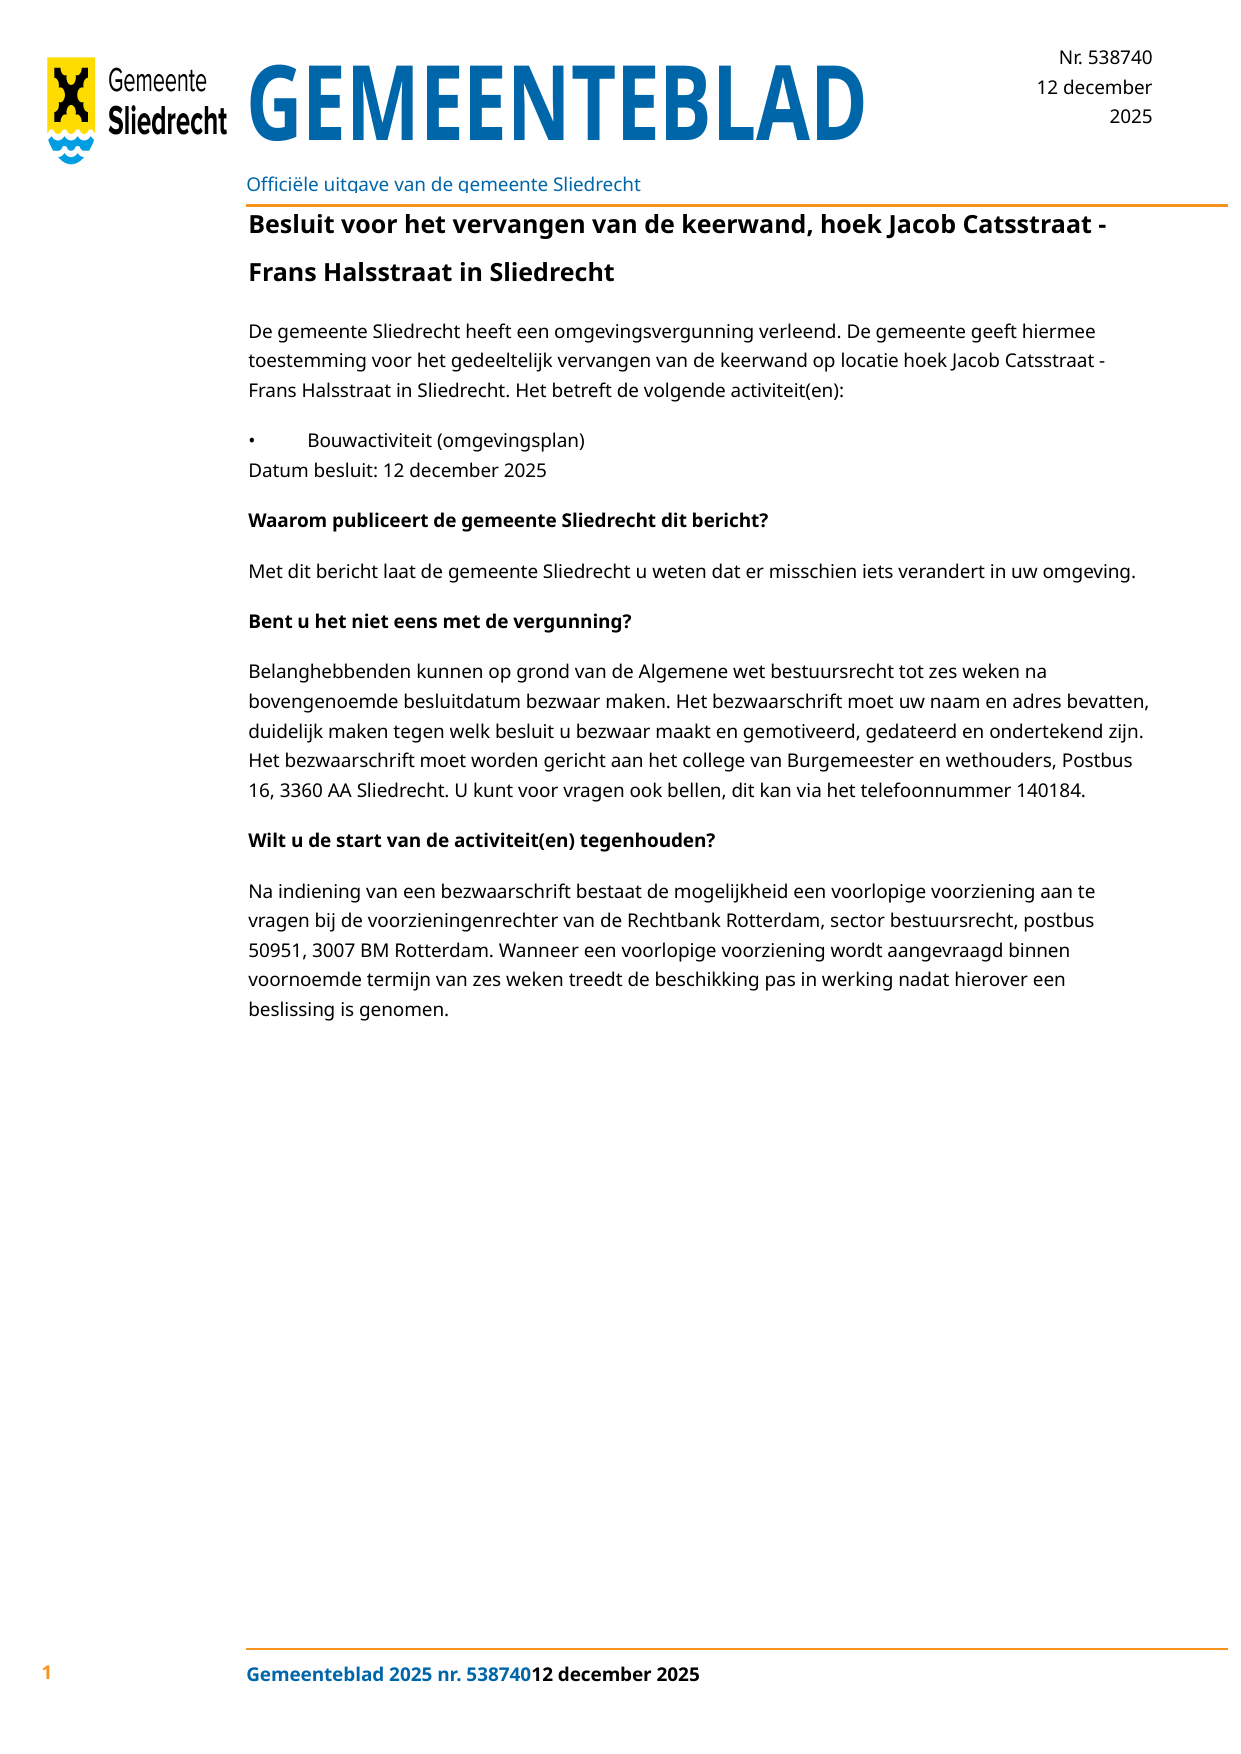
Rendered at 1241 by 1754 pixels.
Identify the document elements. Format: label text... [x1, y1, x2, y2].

text Met dit bericht laat de gemeente Sliedrecht u weten dat er misschien iets verandert in uw omgeving. [248, 558, 1152, 584]
text Wilt u de start van de activiteit(en) tegenhouden? [248, 827, 1152, 853]
text Belanghebbenden kunnen op grond van de Algemene wet bestuursrecht tot zes weken na bovengenoemde besluitdatum bezwaar maken. Het bezwaarschrift moet uw naam en adres bevatten, duidelijk maken tegen welk besluit u bezwaar maakt en gemotiveerd, gedateerd en ondertekend zijn. Het bezwaarschrift moet worden gericht aan het college van Burgemeester en wethouders, Postbus 16, 3360 AA Sliedrecht. U kunt voor vragen ook bellen, dit kan via het telefoonnummer 140184. [248, 659, 1152, 803]
text Datum besluit: 12 december 2025 [248, 457, 1152, 483]
text Bent u het niet eens met de vergunning? [248, 608, 1152, 634]
text Na indiening van een bezwaarschrift bestaat de mogelijkheid een voorlopige voorziening aan te vragen bij de voorzieningenrechter van de Rechtbank Rotterdam, sector bestuursrecht, postbus 50951, 3007 BM Rotterdam. Wanneer een voorlopige voorziening wordt aangevraagd binnen voornoemde termijn van zes weken treedt de beschikking pas in werking nadat hierover een beslissing is genomen. [248, 878, 1152, 1022]
text Waarom publiceert de gemeente Sliedrecht dit bericht? [248, 507, 1152, 533]
list Bouwactiviteit (omgevingsplan) [248, 427, 1152, 453]
text Besluit voor het vervangen van de keerwand, hoek Jacob Catsstraat - Frans Halsstraat in Sliedrecht [248, 207, 1152, 288]
picture [41, 47, 231, 172]
text De gemeente Sliedrecht heeft een omgevingsvergunning verleend. De gemeente geeft hiermee toestemming voor het gedeeltelijk vervangen van de keerwand op locatie hoek Jacob Catsstraat - Frans Halsstraat in Sliedrecht. Het betreft de volgende activiteit(en): [248, 318, 1152, 403]
